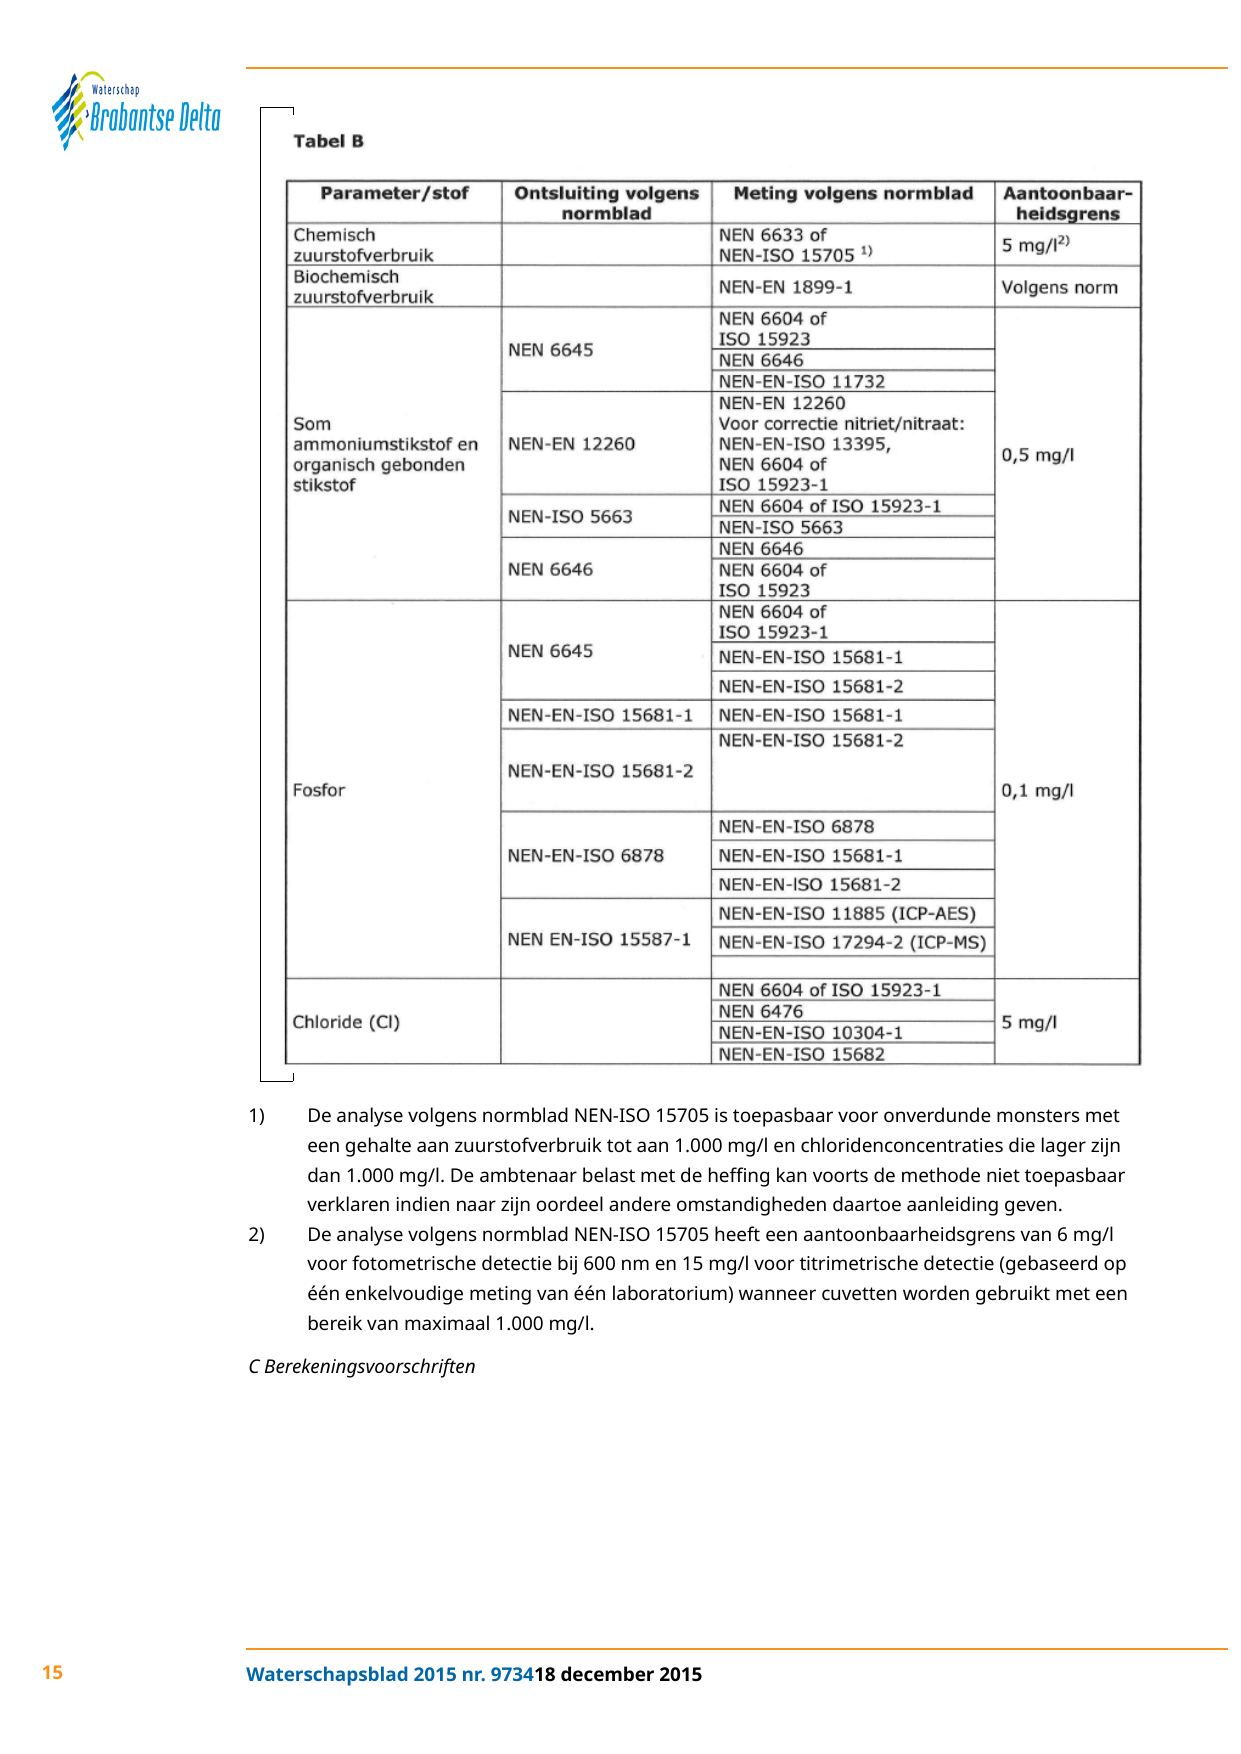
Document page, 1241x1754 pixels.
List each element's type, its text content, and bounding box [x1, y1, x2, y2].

list De analyse volgens normblad NEN-ISO 15705 is toepasbaar voor onverdunde monsters met een gehalte aan zuurstofverbruik tot aan 1.000 mg/l en chloridenconcentraties die lager zijn dan 1.000 mg/l. De ambtenaar belast met de heffing kan voorts de methode niet toepasbaar verklaren indien naar zijn oordeel andere omstandigheden daartoe aanleiding geven. [248, 1103, 1152, 1217]
picture [41, 47, 231, 172]
picture [268, 115, 1155, 1073]
list De analyse volgens normblad NEN-ISO 15705 heeft een aantoonbaarheidsgrens van 6 mg/l voor fotometrische detectie bij 600 nm en 15 mg/l voor titrimetrische detectie (gebaseerd op één enkelvoudige meting van één laboratorium) wanneer cuvetten worden gebruikt met een bereik van maximaal 1.000 mg/l. [248, 1221, 1152, 1335]
text C Berekeningsvoorschriften [248, 1353, 1152, 1378]
